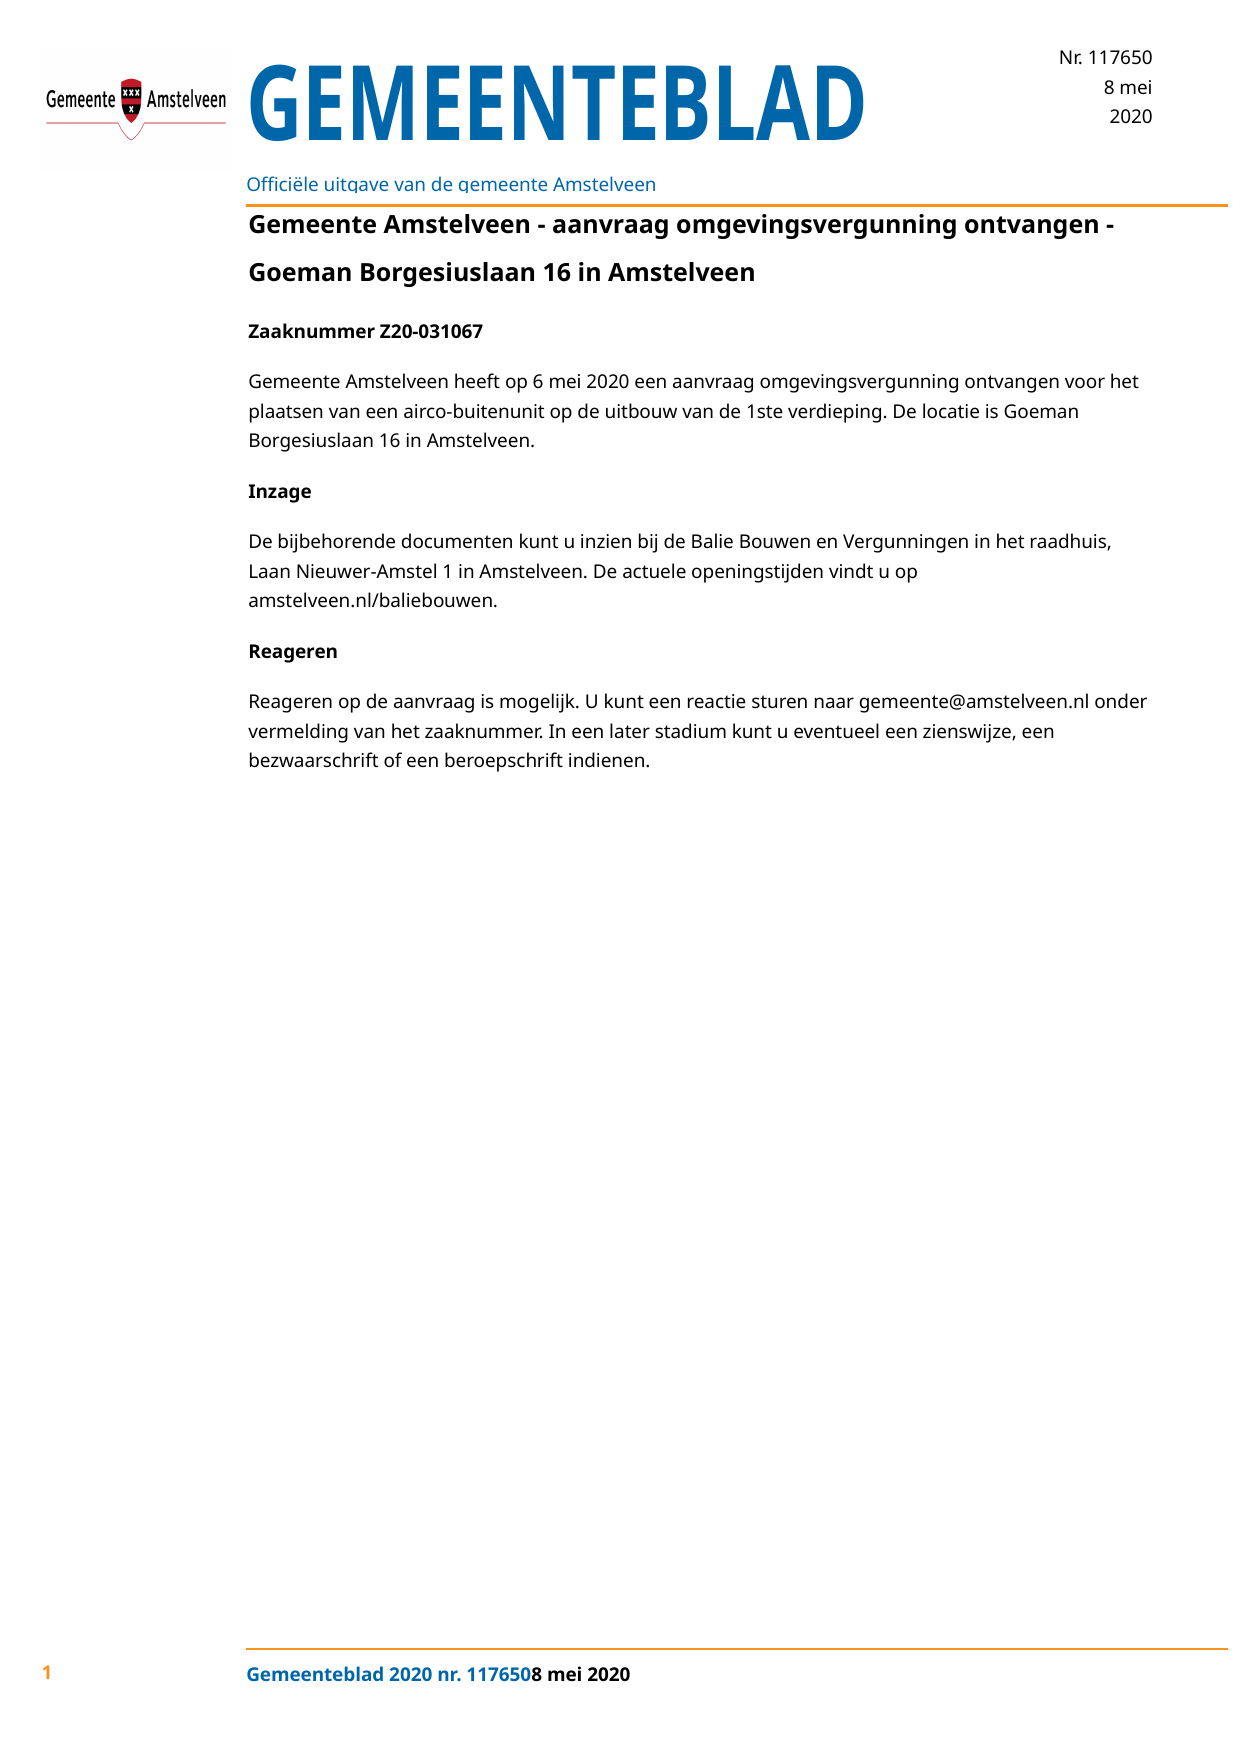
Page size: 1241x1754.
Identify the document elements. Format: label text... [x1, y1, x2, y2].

text Inzage [248, 478, 1152, 504]
text Zaaknummer Z20-031067 [248, 318, 1152, 344]
text Reageren op de aanvraag is mogelijk. U kunt een reactie sturen naar gemeente@amstelveen.nl onder vermelding van het zaaknummer. In een later stadium kunt u eventueel een zienswijze, een bezwaarschrift of een beroepschrift indienen. [248, 688, 1152, 773]
text De bijbehorende documenten kunt u inzien bij de Balie Bouwen en Vergunningen in het raadhuis, Laan Nieuwer-Amstel 1 in Amstelveen. De actuele openingstijden vindt u op amstelveen.nl/baliebouwen. [248, 528, 1152, 613]
text Reageren [248, 638, 1152, 664]
picture [41, 47, 231, 172]
text Gemeente Amstelveen - aanvraag omgevingsvergunning ontvangen - Goeman Borgesiuslaan 16 in Amstelveen [248, 207, 1152, 288]
text Gemeente Amstelveen heeft op 6 mei 2020 een aanvraag omgevingsvergunning ontvangen voor het plaatsen van een airco-buitenunit op de uitbouw van de 1ste verdieping. De locatie is Goeman Borgesiuslaan 16 in Amstelveen. [248, 368, 1152, 453]
